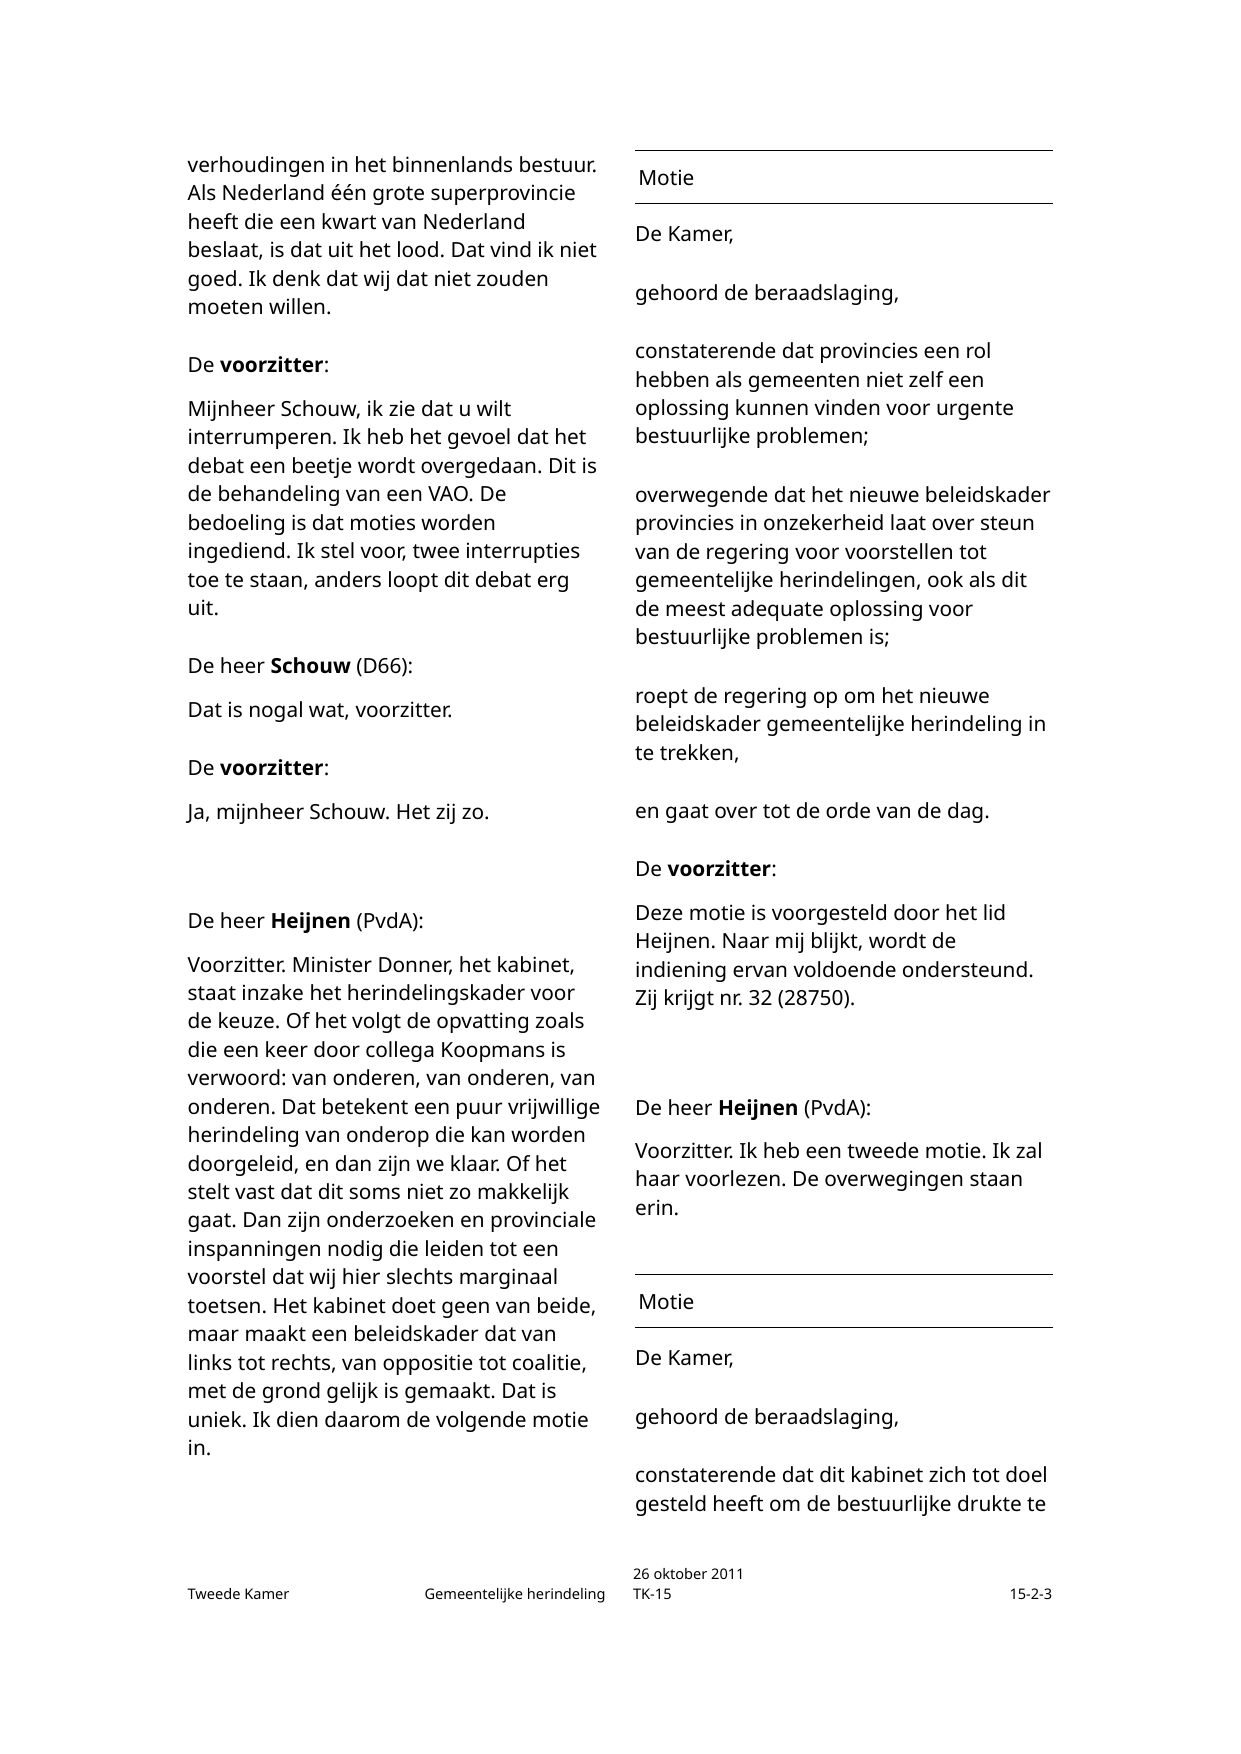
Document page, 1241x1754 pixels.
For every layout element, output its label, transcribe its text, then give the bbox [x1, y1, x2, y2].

subtitle Motie [635, 151, 1053, 203]
text gehoord de beraadslaging, [635, 278, 1053, 306]
text verhoudingen in het binnenlands bestuur. Als Nederland één grote superprovincie heeft die een kwart van Nederland beslaat, is dat uit het lood. Dat vind ik niet goed. Ik denk dat wij dat niet zouden moeten willen. [187, 150, 605, 321]
text De voorzitter: [635, 854, 1053, 883]
text  [635, 1042, 1053, 1070]
text De Kamer, [635, 1343, 1053, 1372]
text en gaat over tot de orde van de dag. [635, 796, 1053, 824]
text constaterende dat provincies een rol hebben als gemeenten niet zelf een oplossing kunnen vinden voor urgente bestuurlijke problemen; [635, 336, 1053, 450]
text De voorzitter: [187, 753, 605, 782]
text roept de regering op om het nieuwe beleidskader gemeentelijke herindeling in te trekken, [635, 681, 1053, 766]
text  [187, 855, 605, 884]
text gehoord de beraadslaging, [635, 1402, 1053, 1430]
text overwegende dat het nieuwe beleidskader provincies in onzekerheid laat over steun van de regering voor voorstellen tot gemeentelijke herindelingen, ook als dit de meest adequate oplossing voor bestuurlijke problemen is; [635, 480, 1053, 651]
text De Kamer, [635, 219, 1053, 248]
text Deze motie is voorgesteld door het lid Heijnen. Naar mij blijkt, wordt de indiening ervan voldoende ondersteund. [635, 898, 1053, 983]
text De voorzitter: [187, 351, 605, 379]
text De heer Heijnen (PvdA): [635, 1093, 1053, 1121]
text Ja, mijnheer Schouw. Het zij zo. [187, 797, 605, 825]
text constaterende dat dit kabinet zich tot doel gesteld heeft om de bestuurlijke drukte te [635, 1460, 1053, 1517]
text De heer Schouw (D66): [187, 652, 605, 680]
subtitle Motie [635, 1275, 1053, 1327]
text De heer Heijnen (PvdA): [187, 906, 605, 935]
text Dat is nogal wat, voorzitter. [187, 695, 605, 723]
text Voorzitter. Ik heb een tweede motie. Ik zal haar voorlezen. De overwegingen staan erin. [635, 1136, 1053, 1221]
text Zij krijgt nr. 32 (28750). [635, 983, 1053, 1012]
text Mijnheer Schouw, ik zie dat u wilt interrumperen. Ik heb het gevoel dat het debat een beetje wordt overgedaan. Dit is de behandeling van een VAO. De bedoeling is dat moties worden ingediend. Ik stel voor, twee interrupties toe te staan, anders loopt dit debat erg uit. [187, 394, 605, 622]
text Voorzitter. Minister Donner, het kabinet, staat inzake het herindelingskader voor de keuze. Of het volgt de opvatting zoals die een keer door collega Koopmans is verwoord: van onderen, van onderen, van onderen. Dat betekent een puur vrijwillige herindeling van onderop die kan worden doorgeleid, en dan zijn we klaar. Of het stelt vast dat dit soms niet zo makkelijk gaat. Dan zijn onderzoeken en provinciale inspanningen nodig die leiden tot een voorstel dat wij hier slechts marginaal toetsen. Het kabinet doet geen van beide, maar maakt een beleidskader dat van links tot rechts, van oppositie tot coalitie, met de grond gelijk is gemaakt. Dat is uniek. Ik dien daarom de volgende motie in. [187, 950, 605, 1462]
